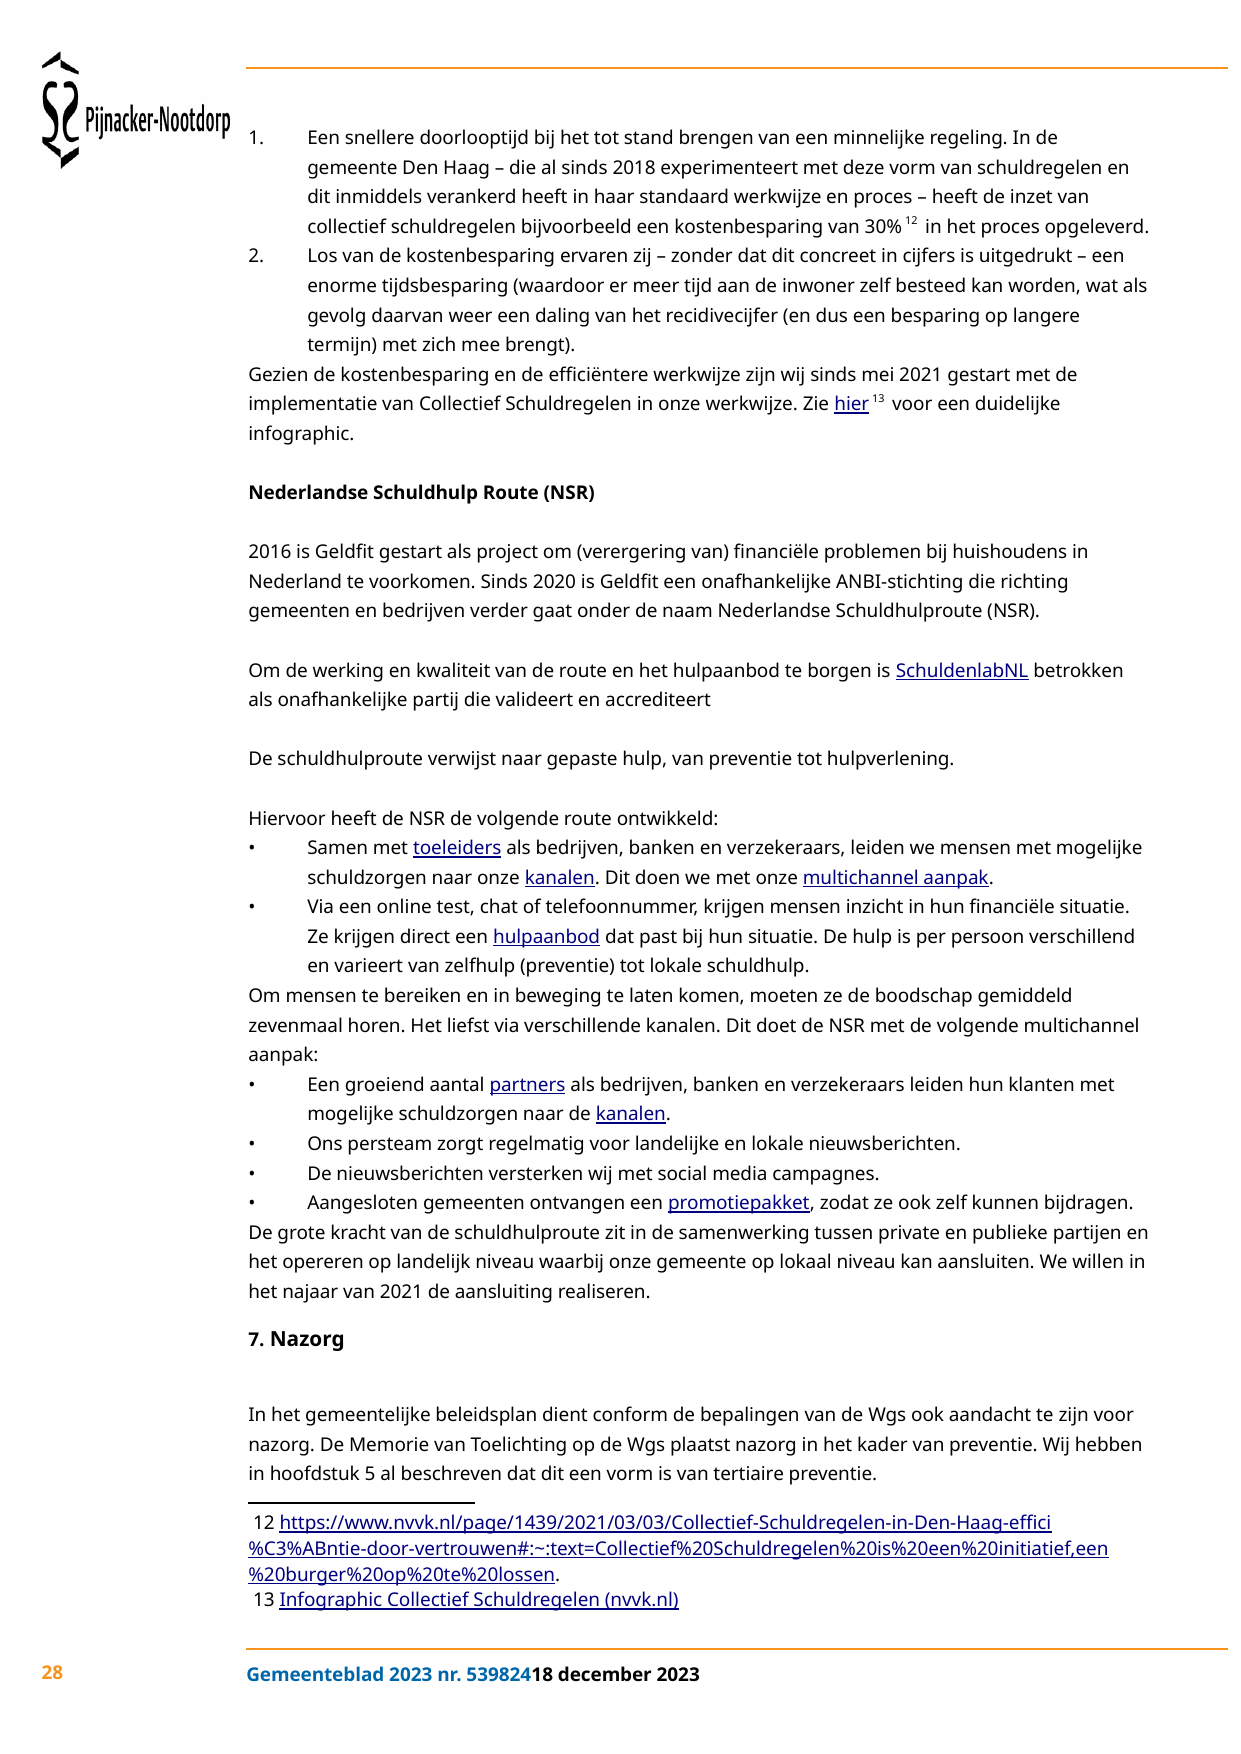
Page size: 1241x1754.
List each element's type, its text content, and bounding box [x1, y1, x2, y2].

picture [41, 47, 231, 172]
list Een groeiend aantal partners als bedrijven, banken en verzekeraars leiden hun klanten met mogelijke schuldzorgen naar de kanalen. [248, 1071, 1152, 1126]
text De schuldhulproute verwijst naar gepaste hulp, van preventie tot hulpverlening. [248, 746, 1152, 771]
text 2016 is Geldfit gestart als project om (verergering van) financiële problemen bij huishoudens in Nederland te voorkomen. Sinds 2020 is Geldfit een onafhankelijke ANBI-stichting die richting gemeenten en bedrijven verder gaat onder de naam Nederlandse Schuldhulproute (NSR). [248, 538, 1152, 623]
text Om mensen te bereiken en in beweging te laten komen, moeten ze de boodschap gemiddeld zevenmaal horen. Het liefst via verschillende kanalen. Dit doet de NSR met de volgende multichannel aanpak: [248, 982, 1152, 1067]
list De nieuwsberichten versterken wij met social media campagnes. [248, 1160, 1152, 1186]
text Gezien de kostenbesparing en de efficiëntere werkwijze zijn wij sinds mei 2021 gestart met de implementatie van Collectief Schuldregelen in onze werkwijze. Zie hier voor een duidelijke infographic. [248, 361, 1152, 446]
text Infographic Collectief Schuldregelen (nvvk.nl) [248, 1586, 1152, 1612]
list Samen met toeleiders als bedrijven, banken en verzekeraars, leiden we mensen met mogelijke schuldzorgen naar onze kanalen. Dit doen we met onze multichannel aanpak. [248, 834, 1152, 890]
list https://www.nvvk.nl/page/1439/2021/03/03/Collectief-Schuldregelen-in-Den-Haag-effici%C3%ABntie-door-vertrouwen#:~:text=Collectief%20Schuldregelen%20is%20een%20initiatief,een%20burger%20op%20te%20lossen. [248, 1509, 1152, 1586]
text Nederlandse Schuldhulp Route (NSR) [248, 479, 1152, 505]
text Om de werking en kwaliteit van de route en het hulpaanbod te borgen is SchuldenlabNL betrokken als onafhankelijke partij die valideert en accrediteert [248, 657, 1152, 712]
text In het gemeentelijke beleidsplan dient conform de bepalingen van de Wgs ook aandacht te zijn voor nazorg. De Memorie van Toelichting op de Wgs plaatst nazorg in het kader van preventie. Wij hebben in hoofdstuk 5 al beschreven dat dit een vorm is van tertiaire preventie. [248, 1401, 1152, 1486]
list Via een online test, chat of telefoonnummer, krijgen mensen inzicht in hun financiële situatie. Ze krijgen direct een hulpaanbod dat past bij hun situatie. De hulp is per persoon verschillend en varieert van zelfhulp (preventie) tot lokale schuldhulp. [248, 893, 1152, 978]
text 7. Nazorg [248, 1324, 1152, 1352]
text De grote kracht van de schuldhulproute zit in de samenwerking tussen private en publieke partijen en het opereren op landelijk niveau waarbij onze gemeente op lokaal niveau kan aansluiten. We willen in het najaar van 2021 de aansluiting realiseren. [248, 1219, 1152, 1304]
list Aangesloten gemeenten ontvangen een promotiepakket, zodat ze ook zelf kunnen bijdragen. [248, 1189, 1152, 1215]
text Hiervoor heeft de NSR de volgende route ontwikkeld: [248, 805, 1152, 831]
list Een snellere doorlooptijd bij het tot stand brengen van een minnelijke regeling. In de gemeente Den Haag – die al sinds 2018 experimenteert met deze vorm van schuldregelen en dit inmiddels verankerd heeft in haar standaard werkwijze en proces – heeft de inzet van collectief schuldregelen bijvoorbeeld een kostenbesparing van 30% in het proces opgeleverd. [248, 124, 1152, 239]
list Los van de kostenbesparing ervaren zij – zonder dat dit concreet in cijfers is uitgedrukt – een enorme tijdsbesparing (waardoor er meer tijd aan de inwoner zelf besteed kan worden, wat als gevolg daarvan weer een daling van het recidivecijfer (en dus een besparing op langere termijn) met zich mee brengt). [248, 243, 1152, 357]
list Ons persteam zorgt regelmatig voor landelijke en lokale nieuwsberichten. [248, 1130, 1152, 1156]
